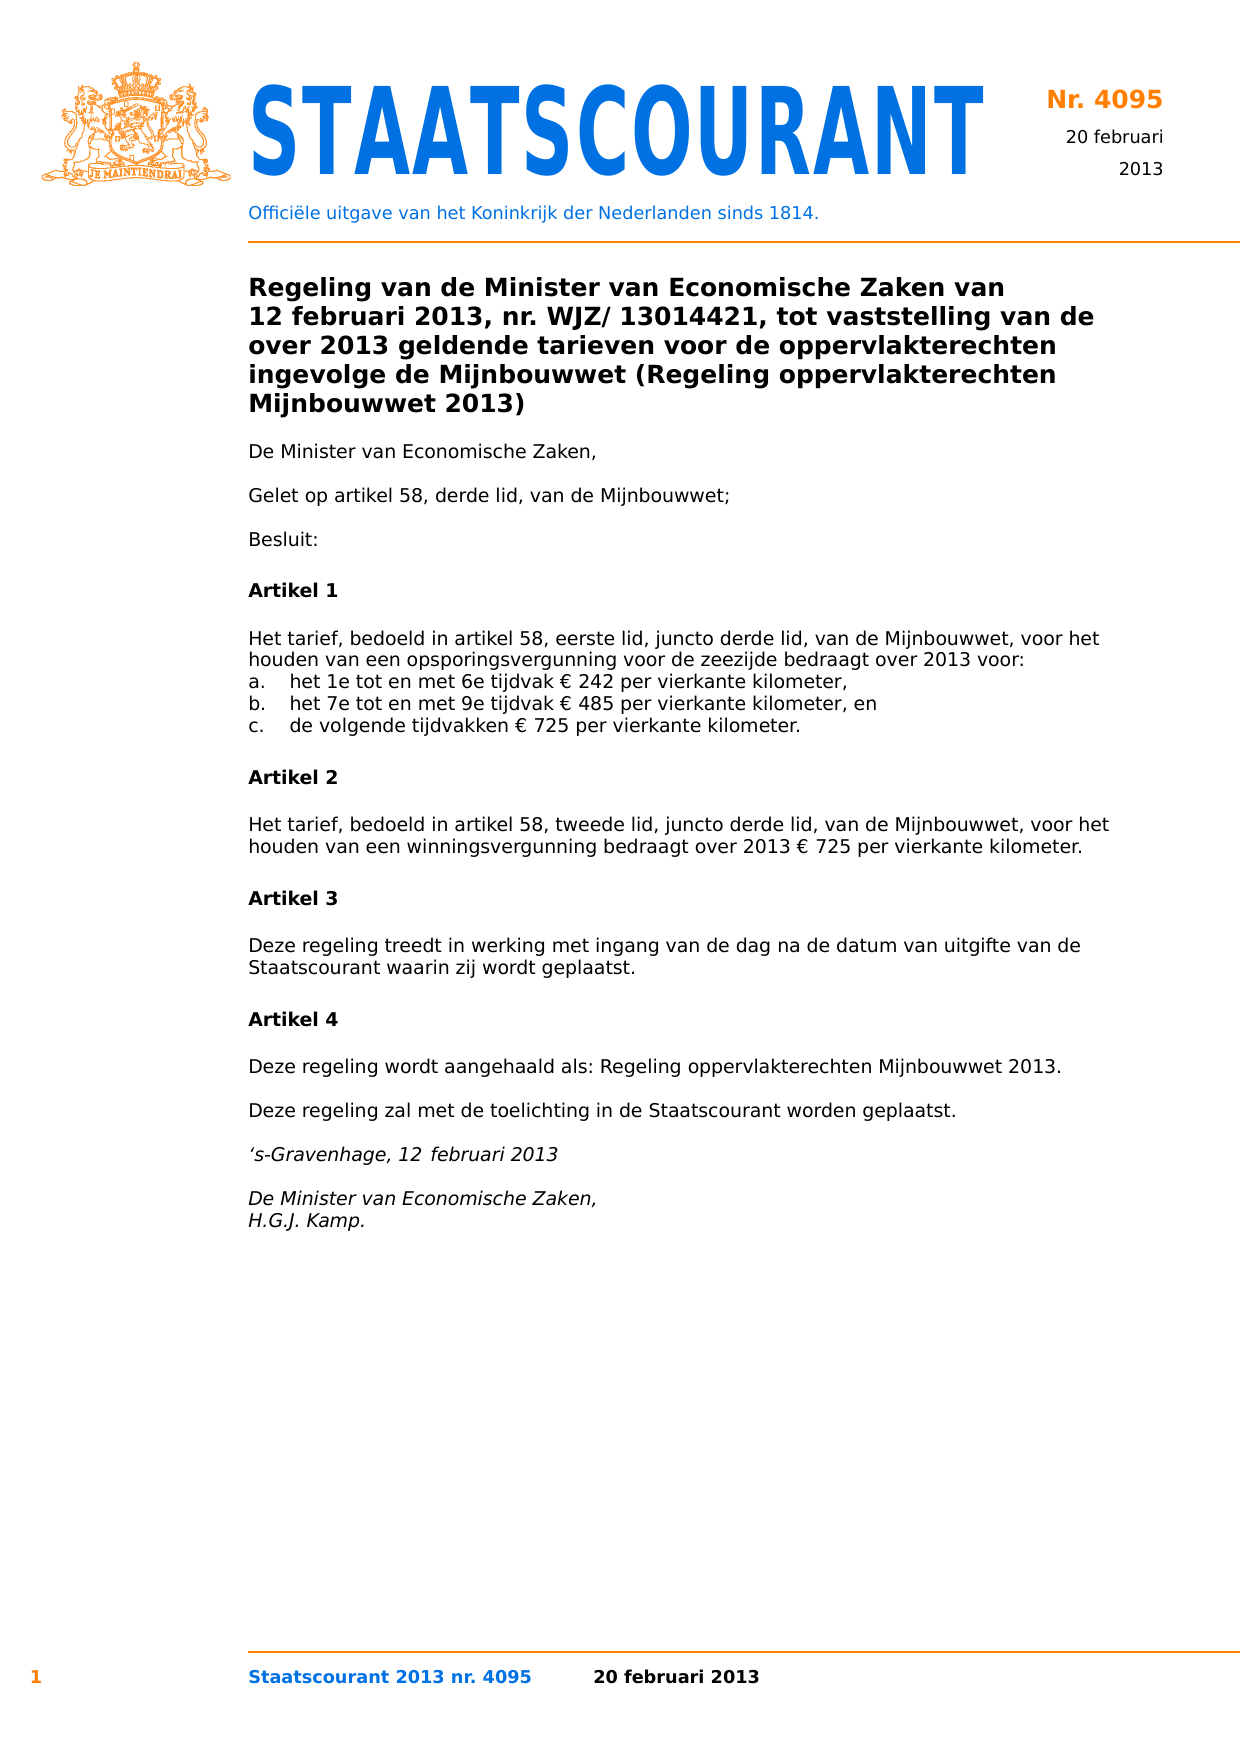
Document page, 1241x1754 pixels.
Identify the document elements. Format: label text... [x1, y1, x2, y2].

text De Minister van Economische Zaken, [248, 441, 1163, 463]
text b. het 7e tot en met 9e tijdvak € 485 per vierkante kilometer, en [248, 693, 1163, 715]
text Het tarief, bedoeld in artikel 58, eerste lid, juncto derde lid, van de Mijnbouwwet, voor het houden van een opsporingsvergunning voor de zeezijde bedraagt over 2013 voor: [248, 627, 1163, 671]
text Deze regeling zal met de toelichting in de Staatscourant worden geplaatst. [248, 1100, 1163, 1122]
subtitle Artikel 3 [248, 888, 1163, 910]
table_header Nr. 4095 [998, 62, 1240, 121]
table_cell 20 februari [998, 121, 1240, 153]
subtitle Artikel 2 [248, 767, 1163, 789]
text De Minister van Economische Zaken, H.G.J. Kamp. [248, 1188, 1163, 1232]
text Gelet op artikel 58, derde lid, van de Mijnbouwwet; [248, 484, 1163, 507]
subtitle Artikel 1 [248, 580, 1163, 602]
subtitle Regeling van de Minister van Economische Zaken van 12 februari 2013, nr. WJZ/ 13014421, tot vaststelling van de over 2013 geldende tarieven voor de oppervlakterechten ingevolge de Mijnbouwwet (Regeling oppervlakterechten Mijnbouwwet 2013) [248, 273, 1163, 419]
text Het tarief, bedoeld in artikel 58, tweede lid, juncto derde lid, van de Mijnbouwwet, voor het houden van een winningsvergunning bedraagt over 2013 € 725 per vierkante kilometer. [248, 814, 1163, 858]
subtitle Artikel 4 [248, 1009, 1163, 1031]
picture [41, 62, 231, 186]
table_header STAATSCOURANT [248, 62, 998, 203]
text a. het 1e tot en met 6e tijdvak € 242 per vierkante kilometer, [248, 671, 1163, 693]
text ‘s-Gravenhage, 12 februari 2013 [248, 1144, 1163, 1166]
text c. de volgende tijdvakken € 725 per vierkante kilometer. [248, 715, 1163, 737]
table_cell Officiële uitgave van het Koninkrijk der Nederlanden sinds 1814. [248, 203, 1240, 241]
text Deze regeling wordt aangehaald als: Regeling oppervlakterechten Mijnbouwwet 2013. [248, 1056, 1163, 1078]
table_header [25, 62, 248, 241]
text Besluit: [248, 528, 1163, 550]
table_cell 2013 [998, 153, 1240, 203]
text Deze regeling treedt in werking met ingang van de dag na de datum van uitgifte van de Staatscourant waarin zij wordt geplaatst. [248, 935, 1163, 979]
